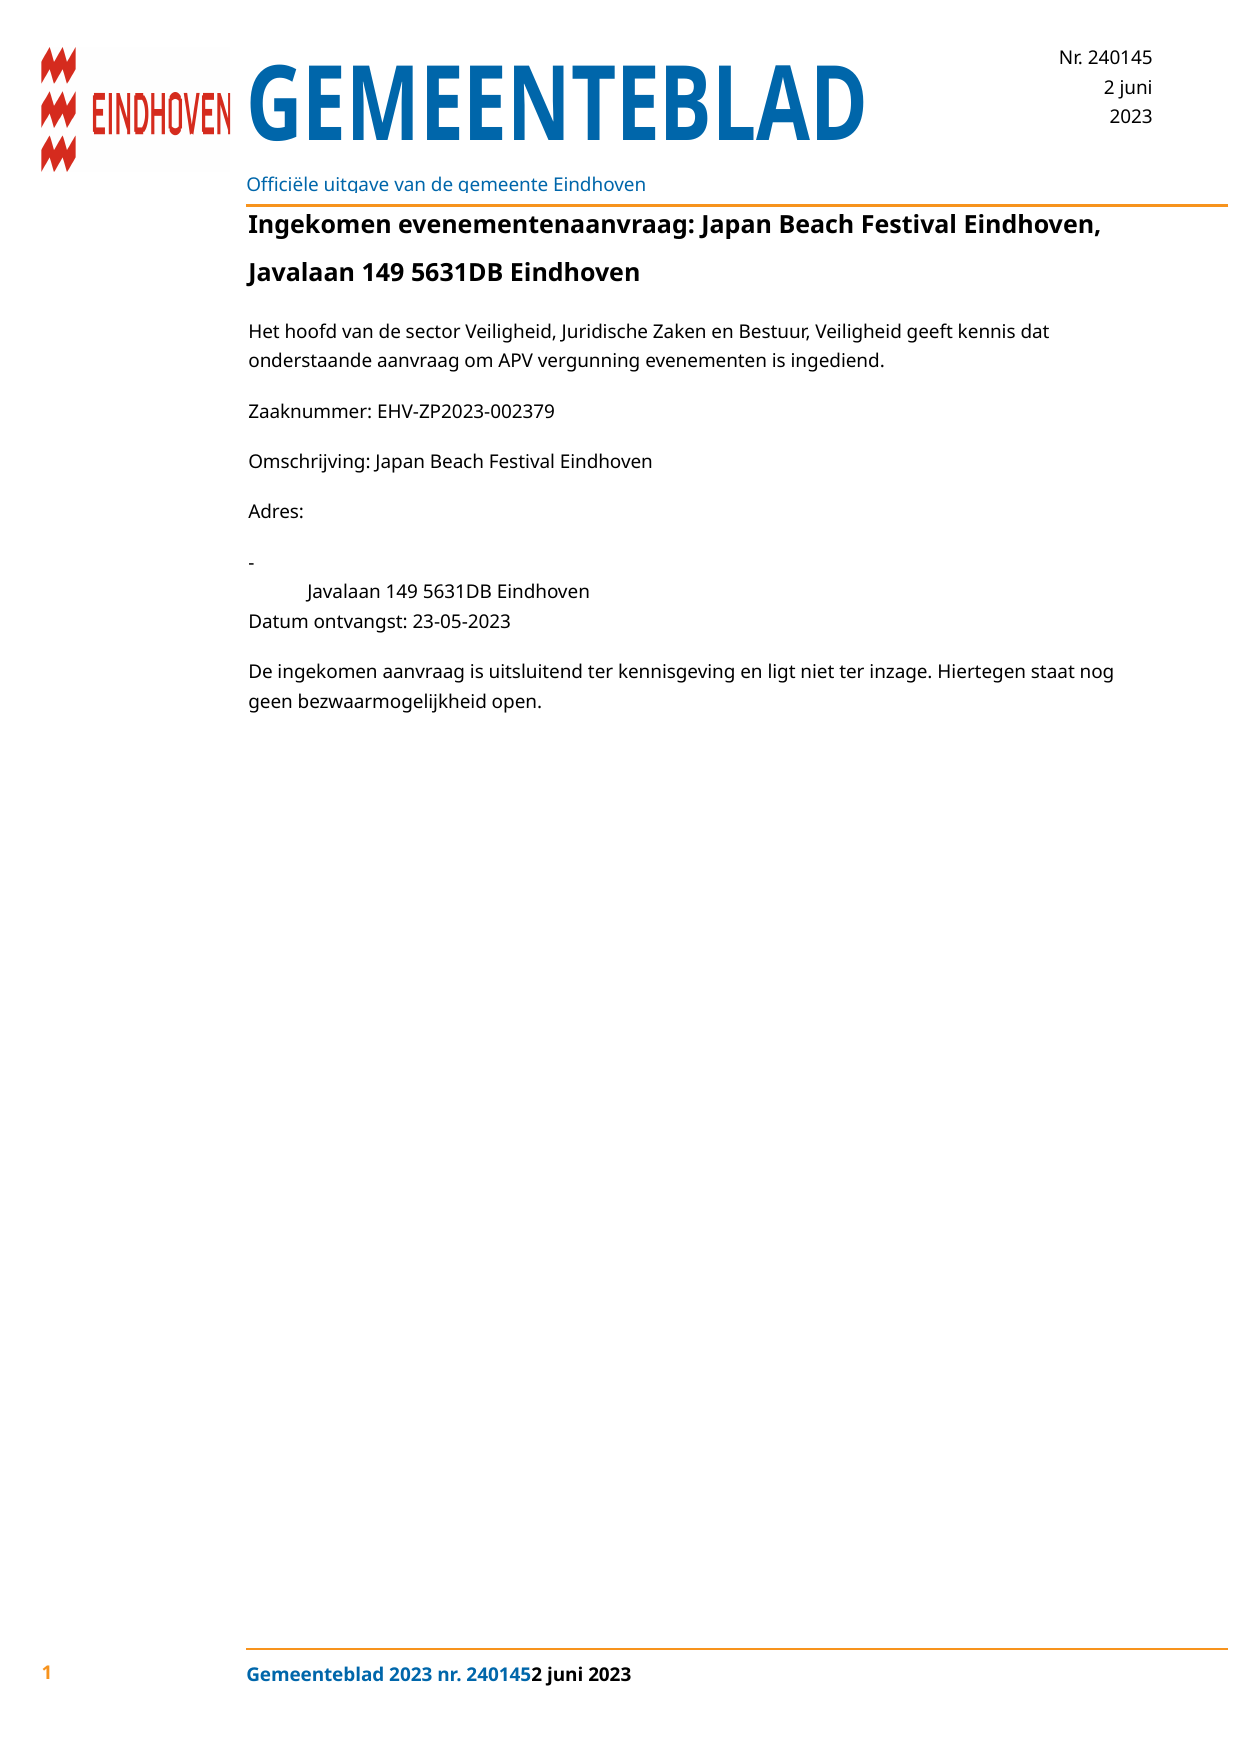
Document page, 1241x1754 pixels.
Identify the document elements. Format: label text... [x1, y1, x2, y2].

list Javalaan 149 5631DB Eindhoven [248, 579, 1152, 604]
text Zaaknummer: EHV-ZP2023-002379 [248, 398, 1152, 424]
text Datum ontvangst: 23-05-2023 [248, 608, 1152, 634]
text De ingekomen aanvraag is uitsluitend ter kennisgeving en ligt niet ter inzage. Hiertegen staat nog geen bezwaarmogelijkheid open. [248, 659, 1152, 714]
picture [41, 47, 231, 172]
text Ingekomen evenementenaanvraag: Japan Beach Festival Eindhoven, Javalaan 149 5631DB Eindhoven [248, 207, 1152, 288]
text Omschrijving: Japan Beach Festival Eindhoven [248, 448, 1152, 474]
text Adres: [248, 499, 1152, 524]
text Het hoofd van de sector Veiligheid, Juridische Zaken en Bestuur, Veiligheid geeft kennis dat onderstaande aanvraag om APV vergunning evenementen is ingediend. [248, 318, 1152, 373]
